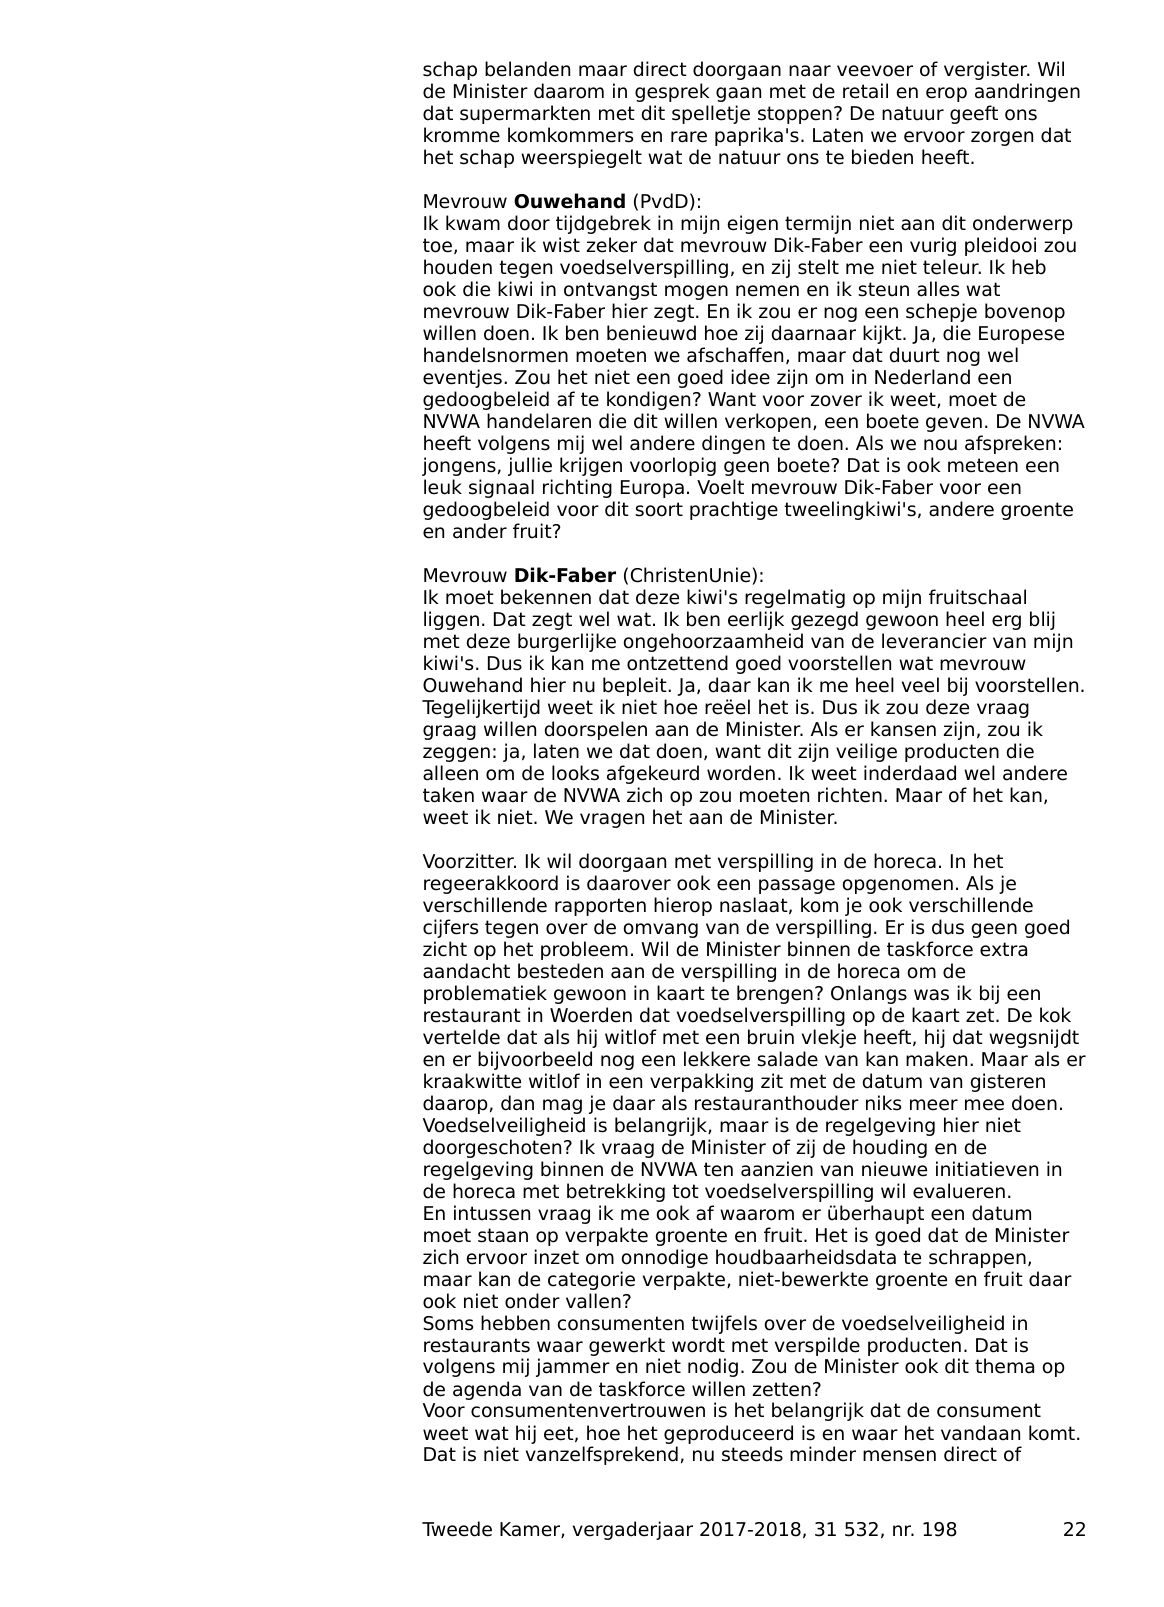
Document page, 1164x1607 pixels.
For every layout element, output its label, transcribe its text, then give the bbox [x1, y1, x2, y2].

text Ik kwam door tijdgebrek in mijn eigen termijn niet aan dit onderwerp toe, maar ik wist zeker dat mevrouw Dik-Faber een vurig pleidooi zou houden tegen voedselverspilling, en zij stelt me niet teleur. Ik heb ook die kiwi in ontvangst mogen nemen en ik steun alles wat mevrouw Dik-Faber hier zegt. En ik zou er nog een schepje bovenop willen doen. Ik ben benieuwd hoe zij daarnaar kijkt. Ja, die Europese handelsnormen moeten we afschaffen, maar dat duurt nog wel eventjes. Zou het niet een goed idee zijn om in Nederland een gedoogbeleid af te kondigen? Want voor zover ik weet, moet de NVWA handelaren die dit willen verkopen, een boete geven. De NVWA heeft volgens mij wel andere dingen te doen. Als we nou afspreken: jongens, jullie krijgen voorlopig geen boete? Dat is ook meteen een leuk signaal richting Europa. Voelt mevrouw Dik-Faber voor een gedoogbeleid voor dit soort prachtige tweelingkiwi's, andere groente en ander fruit? [422, 213, 1087, 543]
text Voor consumentenvertrouwen is het belangrijk dat de consument weet wat hij eet, hoe het geproduceerd is en waar het vandaan komt. Dat is niet vanzelfsprekend, nu steeds minder mensen direct of [422, 1400, 1087, 1466]
text schap belanden maar direct doorgaan naar veevoer of vergister. Wil de Minister daarom in gesprek gaan met de retail en erop aandringen dat supermarkten met dit spelletje stoppen? De natuur geeft ons kromme komkommers en rare paprika's. Laten we ervoor zorgen dat het schap weerspiegelt wat de natuur ons te bieden heeft. [422, 59, 1087, 169]
text Voorzitter. Ik wil doorgaan met verspilling in de horeca. In het regeerakkoord is daarover ook een passage opgenomen. Als je verschillende rapporten hierop naslaat, kom je ook verschillende cijfers tegen over de omvang van de verspilling. Er is dus geen goed zicht op het probleem. Wil de Minister binnen de taskforce extra aandacht besteden aan de verspilling in de horeca om de problematiek gewoon in kaart te brengen? Onlangs was ik bij een restaurant in Woerden dat voedselverspilling op de kaart zet. De kok vertelde dat als hij witlof met een bruin vlekje heeft, hij dat wegsnijdt en er bijvoorbeeld nog een lekkere salade van kan maken. Maar als er kraakwitte witlof in een verpakking zit met de datum van gisteren daarop, dan mag je daar als restauranthouder niks meer mee doen. Voedselveiligheid is belangrijk, maar is de regelgeving hier niet doorgeschoten? Ik vraag de Minister of zij de houding en de regelgeving binnen de NVWA ten aanzien van nieuwe initiatieven in de horeca met betrekking tot voedselverspilling wil evalueren. [422, 851, 1087, 1203]
text Mevrouw Dik-Faber (ChristenUnie): [422, 565, 1087, 587]
text Ik moet bekennen dat deze kiwi's regelmatig op mijn fruitschaal liggen. Dat zegt wel wat. Ik ben eerlijk gezegd gewoon heel erg blij met deze burgerlijke ongehoorzaamheid van de leverancier van mijn kiwi's. Dus ik kan me ontzettend goed voorstellen wat mevrouw Ouwehand hier nu bepleit. Ja, daar kan ik me heel veel bij voorstellen. Tegelijkertijd weet ik niet hoe reëel het is. Dus ik zou deze vraag graag willen doorspelen aan de Minister. Als er kansen zijn, zou ik zeggen: ja, laten we dat doen, want dit zijn veilige producten die alleen om de looks afgekeurd worden. Ik weet inderdaad wel andere taken waar de NVWA zich op zou moeten richten. Maar of het kan, weet ik niet. We vragen het aan de Minister. [422, 587, 1087, 829]
text Soms hebben consumenten twijfels over de voedselveiligheid in restaurants waar gewerkt wordt met verspilde producten. Dat is volgens mij jammer en niet nodig. Zou de Minister ook dit thema op de agenda van de taskforce willen zetten? [422, 1312, 1087, 1400]
text En intussen vraag ik me ook af waarom er überhaupt een datum moet staan op verpakte groente en fruit. Het is goed dat de Minister zich ervoor inzet om onnodige houdbaarheidsdata te schrappen, maar kan de categorie verpakte, niet-bewerkte groente en fruit daar ook niet onder vallen? [422, 1203, 1087, 1312]
text Mevrouw Ouwehand (PvdD): [422, 191, 1087, 213]
